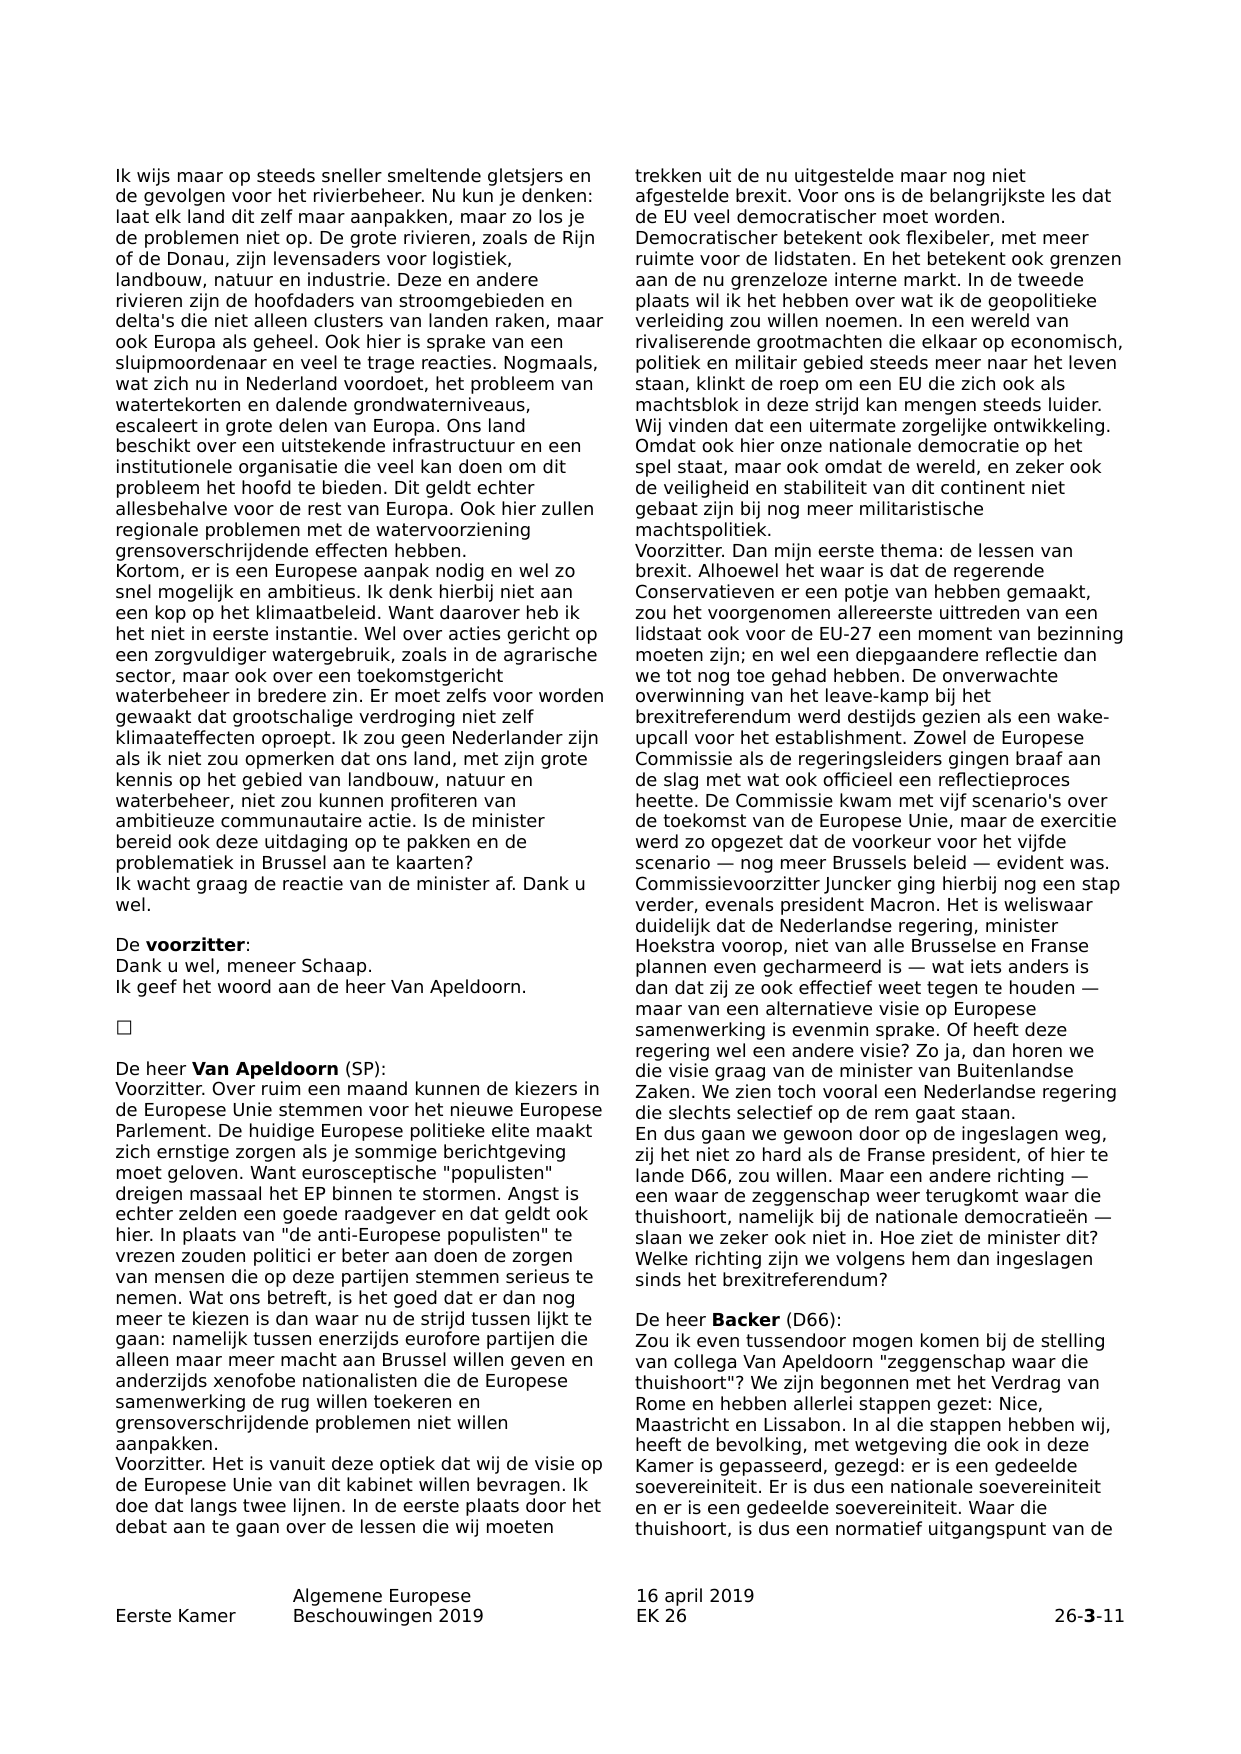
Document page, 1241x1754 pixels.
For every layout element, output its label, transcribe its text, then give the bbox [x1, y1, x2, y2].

text Ik wijs maar op steeds sneller smeltende gletsjers en de gevolgen voor het rivierbeheer. Nu kun je denken: laat elk land dit zelf maar aanpakken, maar zo los je de problemen niet op. De grote rivieren, zoals de Rijn of de Donau, zijn levensaders voor logistiek, landbouw, natuur en industrie. Deze en andere rivieren zijn de hoofdaders van stroomgebieden en delta's die niet alleen clusters van landen raken, maar ook Europa als geheel. Ook hier is sprake van een sluipmoordenaar en veel te trage reacties. Nogmaals, wat zich nu in Nederland voordoet, het probleem van watertekorten en dalende grondwaterniveaus, escaleert in grote delen van Europa. Ons land beschikt over een uitstekende infrastructuur en een institutionele organisatie die veel kan doen om dit probleem het hoofd te bieden. Dit geldt echter allesbehalve voor de rest van Europa. Ook hier zullen regionale problemen met de watervoorziening grensoverschrijdende effecten hebben. [115, 165, 605, 561]
text Voorzitter. Over ruim een maand kunnen de kiezers in de Europese Unie stemmen voor het nieuwe Europese Parlement. De huidige Europese politieke elite maakt zich ernstige zorgen als je sommige berichtgeving moet geloven. Want eurosceptische "populisten" dreigen massaal het EP binnen te stormen. Angst is echter zelden een goede raadgever en dat geldt ook hier. In plaats van "de anti-Europese populisten" te vrezen zouden politici er beter aan doen de zorgen van mensen die op deze partijen stemmen serieus te nemen. Wat ons betreft, is het goed dat er dan nog meer te kiezen is dan waar nu de strijd tussen lijkt te gaan: namelijk tussen enerzijds eurofore partijen die alleen maar meer macht aan Brussel willen geven en anderzijds xenofobe nationalisten die de Europese samenwerking de rug willen toekeren en grensoverschrijdende problemen niet willen aanpakken. [115, 1079, 605, 1454]
text ⬜ [115, 1018, 605, 1038]
text De heer Van Apeldoorn (SP): [115, 1058, 605, 1079]
text De voorzitter: [115, 935, 605, 956]
text trekken uit de nu uitgestelde maar nog niet afgestelde brexit. Voor ons is de belangrijkste les dat de EU veel democratischer moet worden. Democratischer betekent ook flexibeler, met meer ruimte voor de lidstaten. En het betekent ook grenzen aan de nu grenzeloze interne markt. In de tweede plaats wil ik het hebben over wat ik de geopolitieke verleiding zou willen noemen. In een wereld van rivaliserende grootmachten die elkaar op economisch, politiek en militair gebied steeds meer naar het leven staan, klinkt de roep om een EU die zich ook als machtsblok in deze strijd kan mengen steeds luider. Wij vinden dat een uitermate zorgelijke ontwikkeling. Omdat ook hier onze nationale democratie op het spel staat, maar ook omdat de wereld, en zeker ook de veiligheid en stabiliteit van dit continent niet gebaat zijn bij nog meer militaristische machtspolitiek. [635, 165, 1125, 540]
text Voorzitter. Het is vanuit deze optiek dat wij de visie op de Europese Unie van dit kabinet willen bevragen. Ik doe dat langs twee lijnen. In de eerste plaats door het debat aan te gaan over de lessen die wij moeten [115, 1454, 605, 1537]
text Ik wacht graag de reactie van de minister af. Dank u wel. [115, 874, 605, 915]
text Kortom, er is een Europese aanpak nodig en wel zo snel mogelijk en ambitieus. Ik denk hierbij niet aan een kop op het klimaatbeleid. Want daarover heb ik het niet in eerste instantie. Wel over acties gericht op een zorgvuldiger watergebruik, zoals in de agrarische sector, maar ook over een toekomstgericht waterbeheer in bredere zin. Er moet zelfs voor worden gewaakt dat grootschalige verdroging niet zelf klimaateffecten oproept. Ik zou geen Nederlander zijn als ik niet zou opmerken dat ons land, met zijn grote kennis op het gebied van landbouw, natuur en waterbeheer, niet zou kunnen profiteren van ambitieuze communautaire actie. Is de minister bereid ook deze uitdaging op te pakken en de problematiek in Brussel aan te kaarten? [115, 561, 605, 874]
text Zou ik even tussendoor mogen komen bij de stelling van collega Van Apeldoorn "zeggenschap waar die thuishoort"? We zijn begonnen met het Verdrag van Rome en hebben allerlei stappen gezet: Nice, Maastricht en Lissabon. In al die stappen hebben wij, heeft de bevolking, met wetgeving die ook in deze Kamer is gepasseerd, gezegd: er is een gedeelde soevereiniteit. Er is dus een nationale soevereiniteit en er is een gedeelde soevereiniteit. Waar die thuishoort, is dus een normatief uitgangspunt van de [635, 1331, 1125, 1539]
text Dank u wel, meneer Schaap. [115, 956, 605, 977]
text En dus gaan we gewoon door op de ingeslagen weg, zij het niet zo hard als de Franse president, of hier te lande D66, zou willen. Maar een andere richting — een waar de zeggenschap weer terugkomt waar die thuishoort, namelijk bij de nationale democratieën — slaan we zeker ook niet in. Hoe ziet de minister dit? Welke richting zijn we volgens hem dan ingeslagen sinds het brexitreferendum? [635, 1124, 1125, 1290]
text Voorzitter. Dan mijn eerste thema: de lessen van brexit. Alhoewel het waar is dat de regerende Conservatieven er een potje van hebben gemaakt, zou het voorgenomen allereerste uittreden van een lidstaat ook voor de EU-27 een moment van bezinning moeten zijn; en wel een diepgaandere reflectie dan we tot nog toe gehad hebben. De onverwachte overwinning van het leave-kamp bij het brexitreferendum werd destijds gezien als een wake-upcall voor het establishment. Zowel de Europese Commissie als de regeringsleiders gingen braaf aan de slag met wat ook officieel een reflectieproces heette. De Commissie kwam met vijf scenario's over de toekomst van de Europese Unie, maar de exercitie werd zo opgezet dat de voorkeur voor het vijfde scenario — nog meer Brussels beleid — evident was. Commissievoorzitter Juncker ging hierbij nog een stap verder, evenals president Macron. Het is weliswaar duidelijk dat de Nederlandse regering, minister Hoekstra voorop, niet van alle Brusselse en Franse plannen even gecharmeerd is — wat iets anders is dan dat zij ze ook effectief weet tegen te houden — maar van een alternatieve visie op Europese samenwerking is evenmin sprake. Of heeft deze regering wel een andere visie? Zo ja, dan horen we die visie graag van de minister van Buitenlandse Zaken. We zien toch vooral een Nederlandse regering die slechts selectief op de rem gaat staan. [635, 540, 1125, 1124]
text Ik geef het woord aan de heer Van Apeldoorn. [115, 977, 605, 998]
text De heer Backer (D66): [635, 1310, 1125, 1331]
